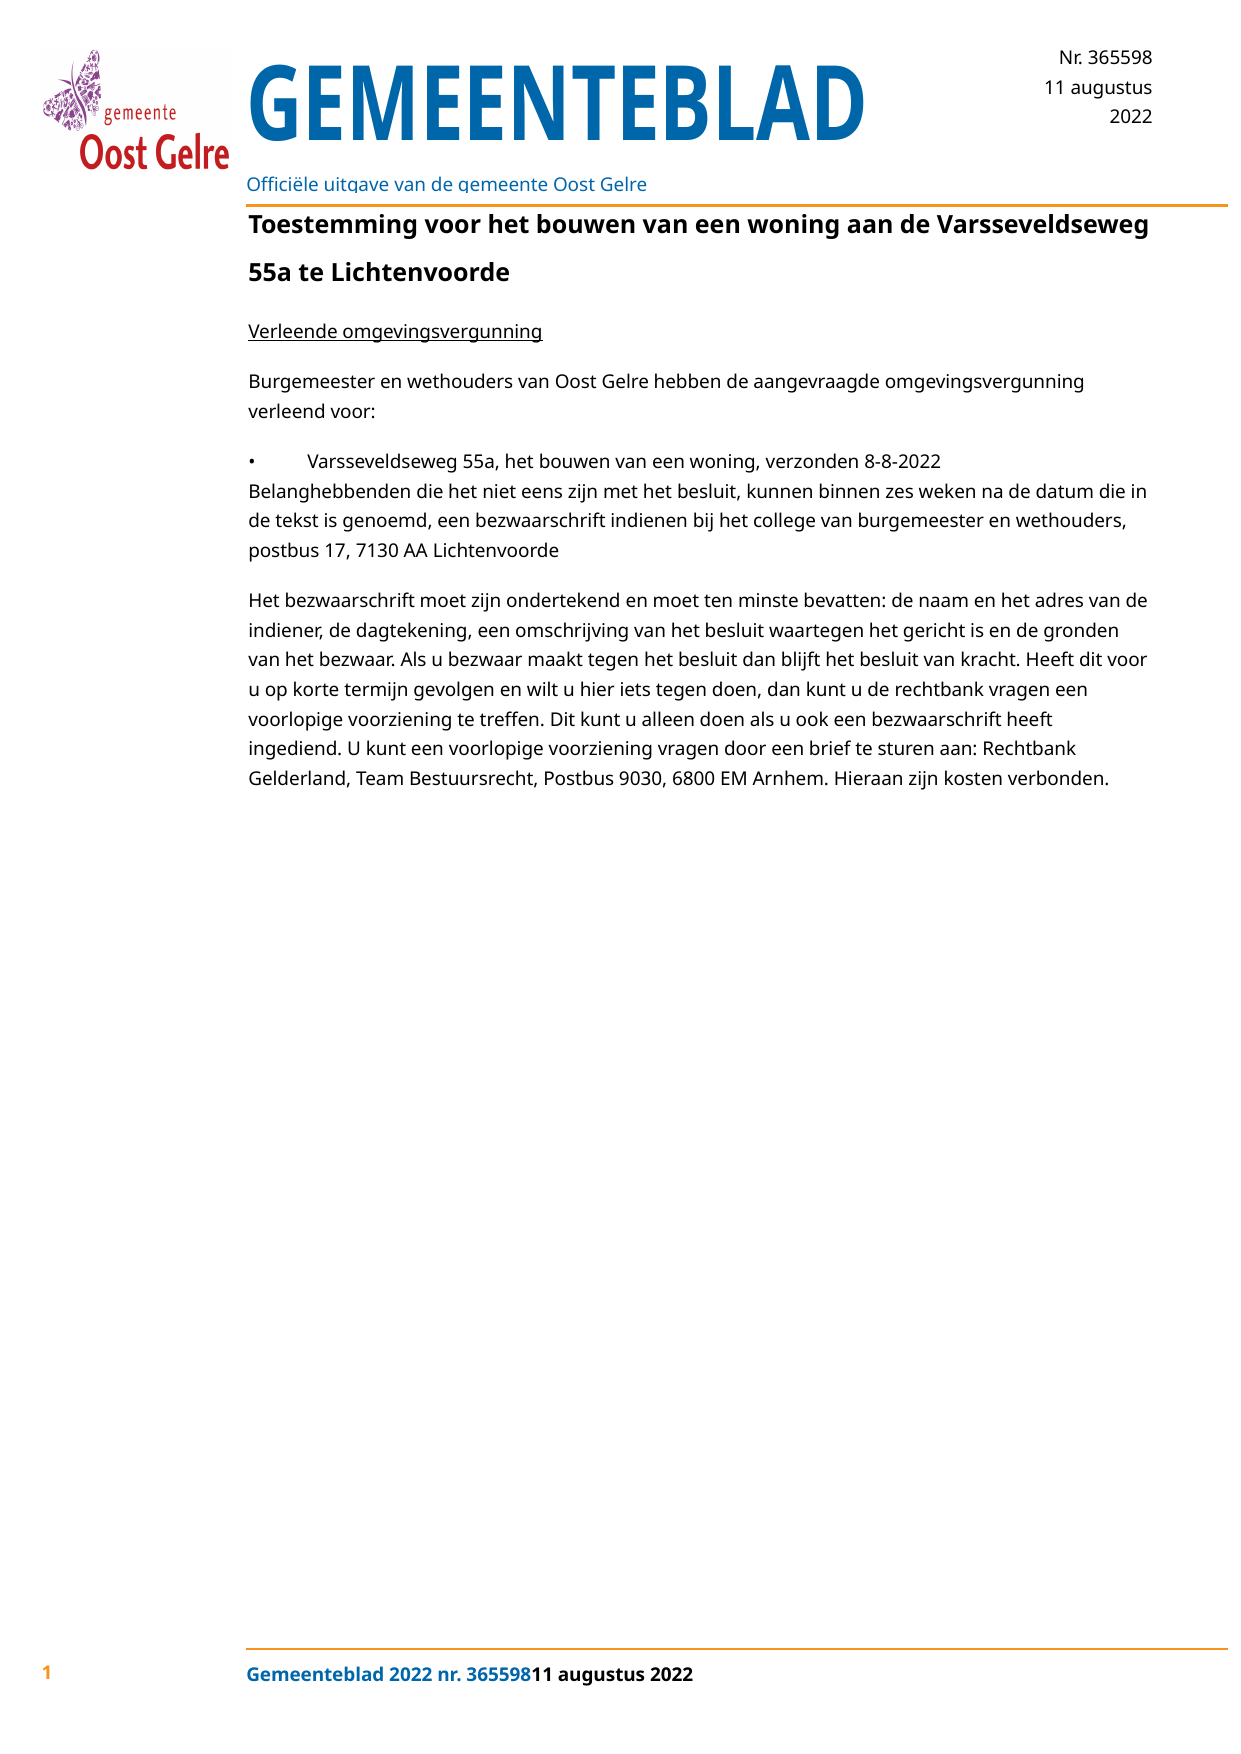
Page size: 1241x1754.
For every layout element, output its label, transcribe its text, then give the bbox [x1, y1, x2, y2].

text Verleende omgevingsvergunning [248, 318, 1152, 344]
text Het bezwaarschrift moet zijn ondertekend en moet ten minste bevatten: de naam en het adres van de indiener, de dagtekening, een omschrijving van het besluit waartegen het gericht is en de gronden van het bezwaar. Als u bezwaar maakt tegen het besluit dan blijft het besluit van kracht. Heeft dit voor u op korte termijn gevolgen en wilt u hier iets tegen doen, dan kunt u de rechtbank vragen een voorlopige voorziening te treffen. Dit kunt u alleen doen als u ook een bezwaarschrift heeft ingediend. U kunt een voorlopige voorziening vragen door een brief te sturen aan: Rechtbank Gelderland, Team Bestuursrecht, Postbus 9030, 6800 EM Arnhem. Hieraan zijn kosten verbonden. [248, 587, 1152, 791]
text Burgemeester en wethouders van Oost Gelre hebben de aangevraagde omgevingsvergunning verleend voor: [248, 368, 1152, 424]
text Belanghebbenden die het niet eens zijn met het besluit, kunnen binnen zes weken na de datum die in de tekst is genoemd, een bezwaarschrift indienen bij het college van burgemeester en wethouders, postbus 17, 7130 AA Lichtenvoorde [248, 478, 1152, 563]
text Toestemming voor het bouwen van een woning aan de Varsseveldseweg 55a te Lichtenvoorde [248, 207, 1152, 288]
list Varsseveldseweg 55a, het bouwen van een woning, verzonden 8-8-2022 [248, 448, 1152, 474]
picture [41, 47, 231, 172]
